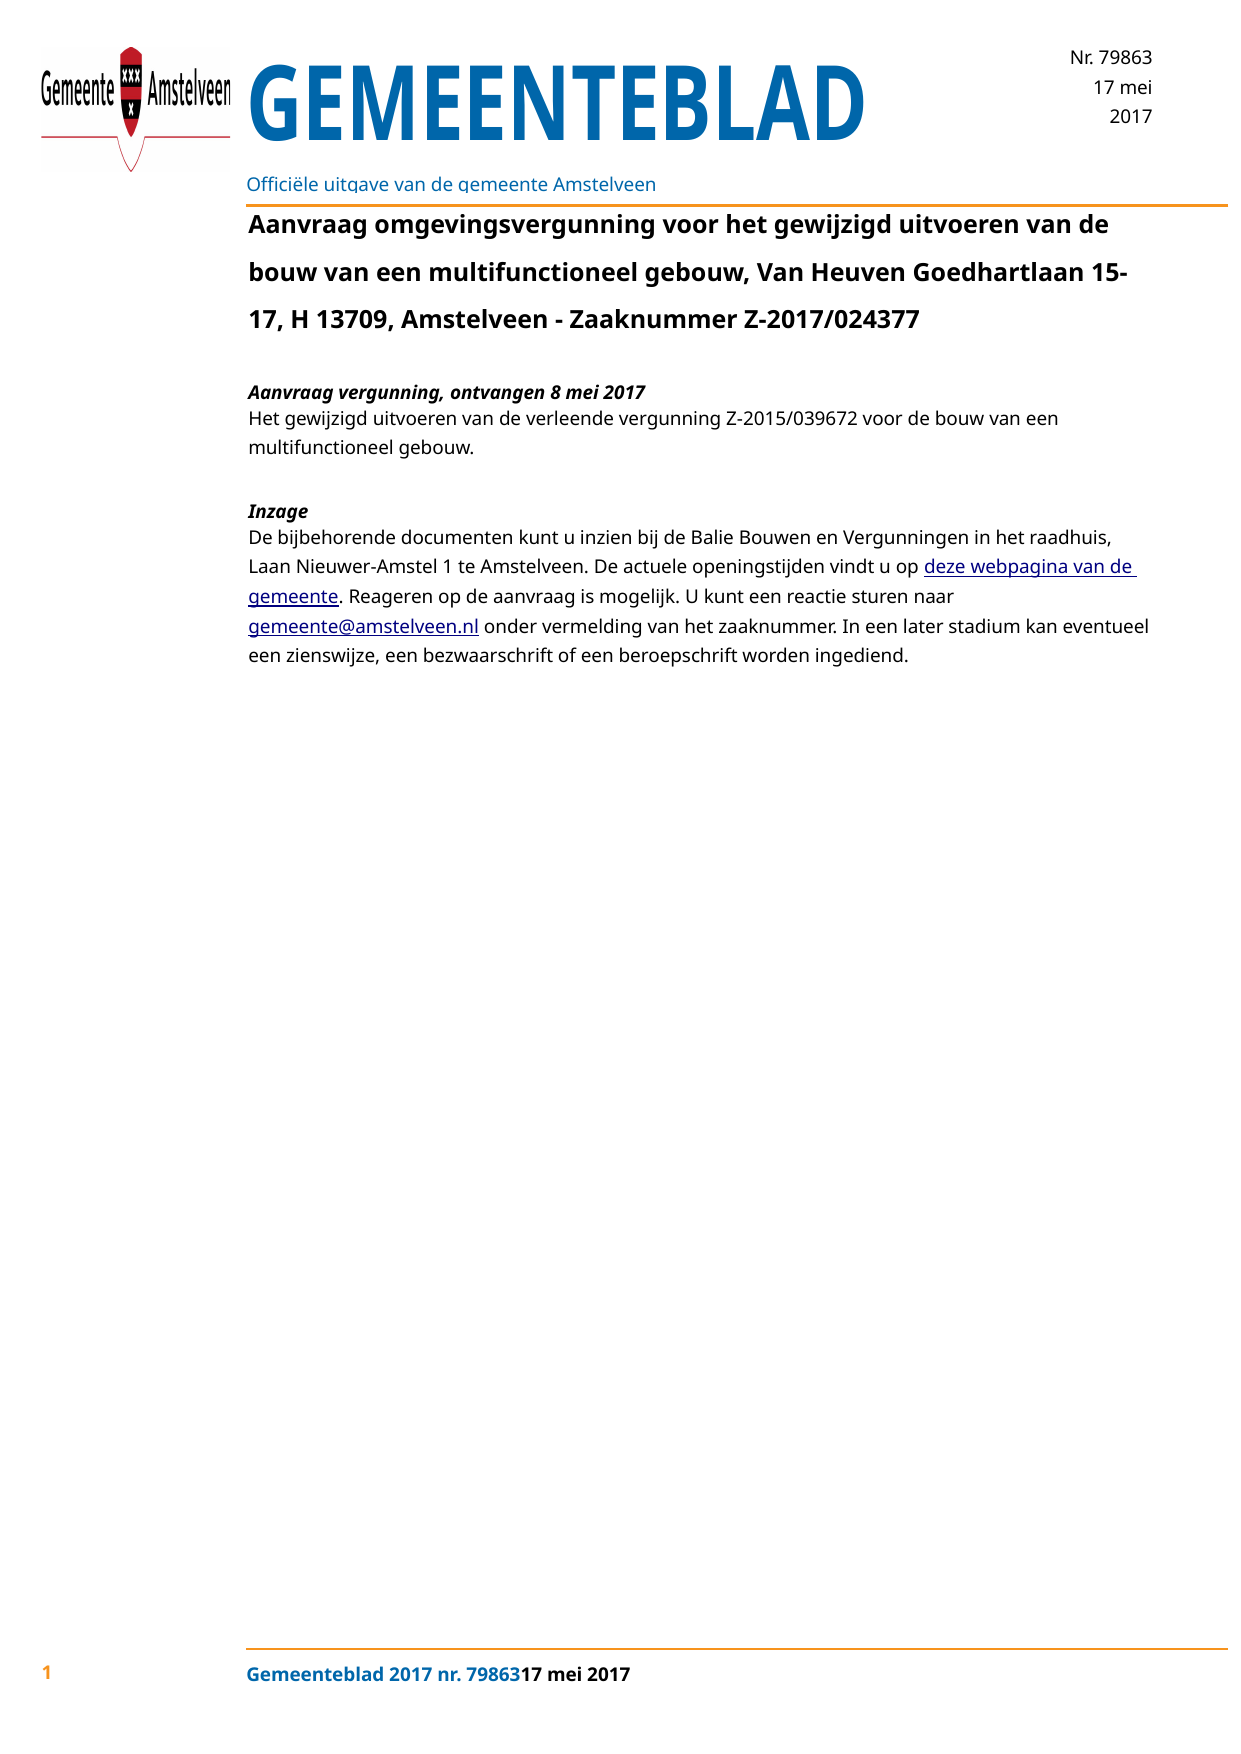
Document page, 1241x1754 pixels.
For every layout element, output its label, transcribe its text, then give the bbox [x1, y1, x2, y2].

text Aanvraag vergunning, ontvangen 8 mei 2017 [248, 379, 1152, 405]
text Inzage [248, 498, 1152, 524]
text De bijbehorende documenten kunt u inzien bij de Balie Bouwen en Vergunningen in het raadhuis, Laan Nieuwer-Amstel 1 te Amstelveen. De actuele openingstijden vindt u op deze webpagina van de gemeente. Reageren op de aanvraag is mogelijk. U kunt een reactie sturen naar gemeente@amstelveen.nl onder vermelding van het zaaknummer. In een later stadium kan eventueel een zienswijze, een bezwaarschrift of een beroepschrift worden ingediend. [248, 524, 1152, 668]
text Het gewijzigd uitvoeren van de verleende vergunning Z-2015/039672 voor de bouw van een multifunctioneel gebouw. [248, 405, 1152, 460]
text Aanvraag omgevingsvergunning voor het gewijzigd uitvoeren van de bouw van een multifunctioneel gebouw, Van Heuven Goedhartlaan 15-17, H 13709, Amstelveen - Zaaknummer Z-2017/024377 [248, 207, 1152, 336]
picture [41, 47, 231, 172]
